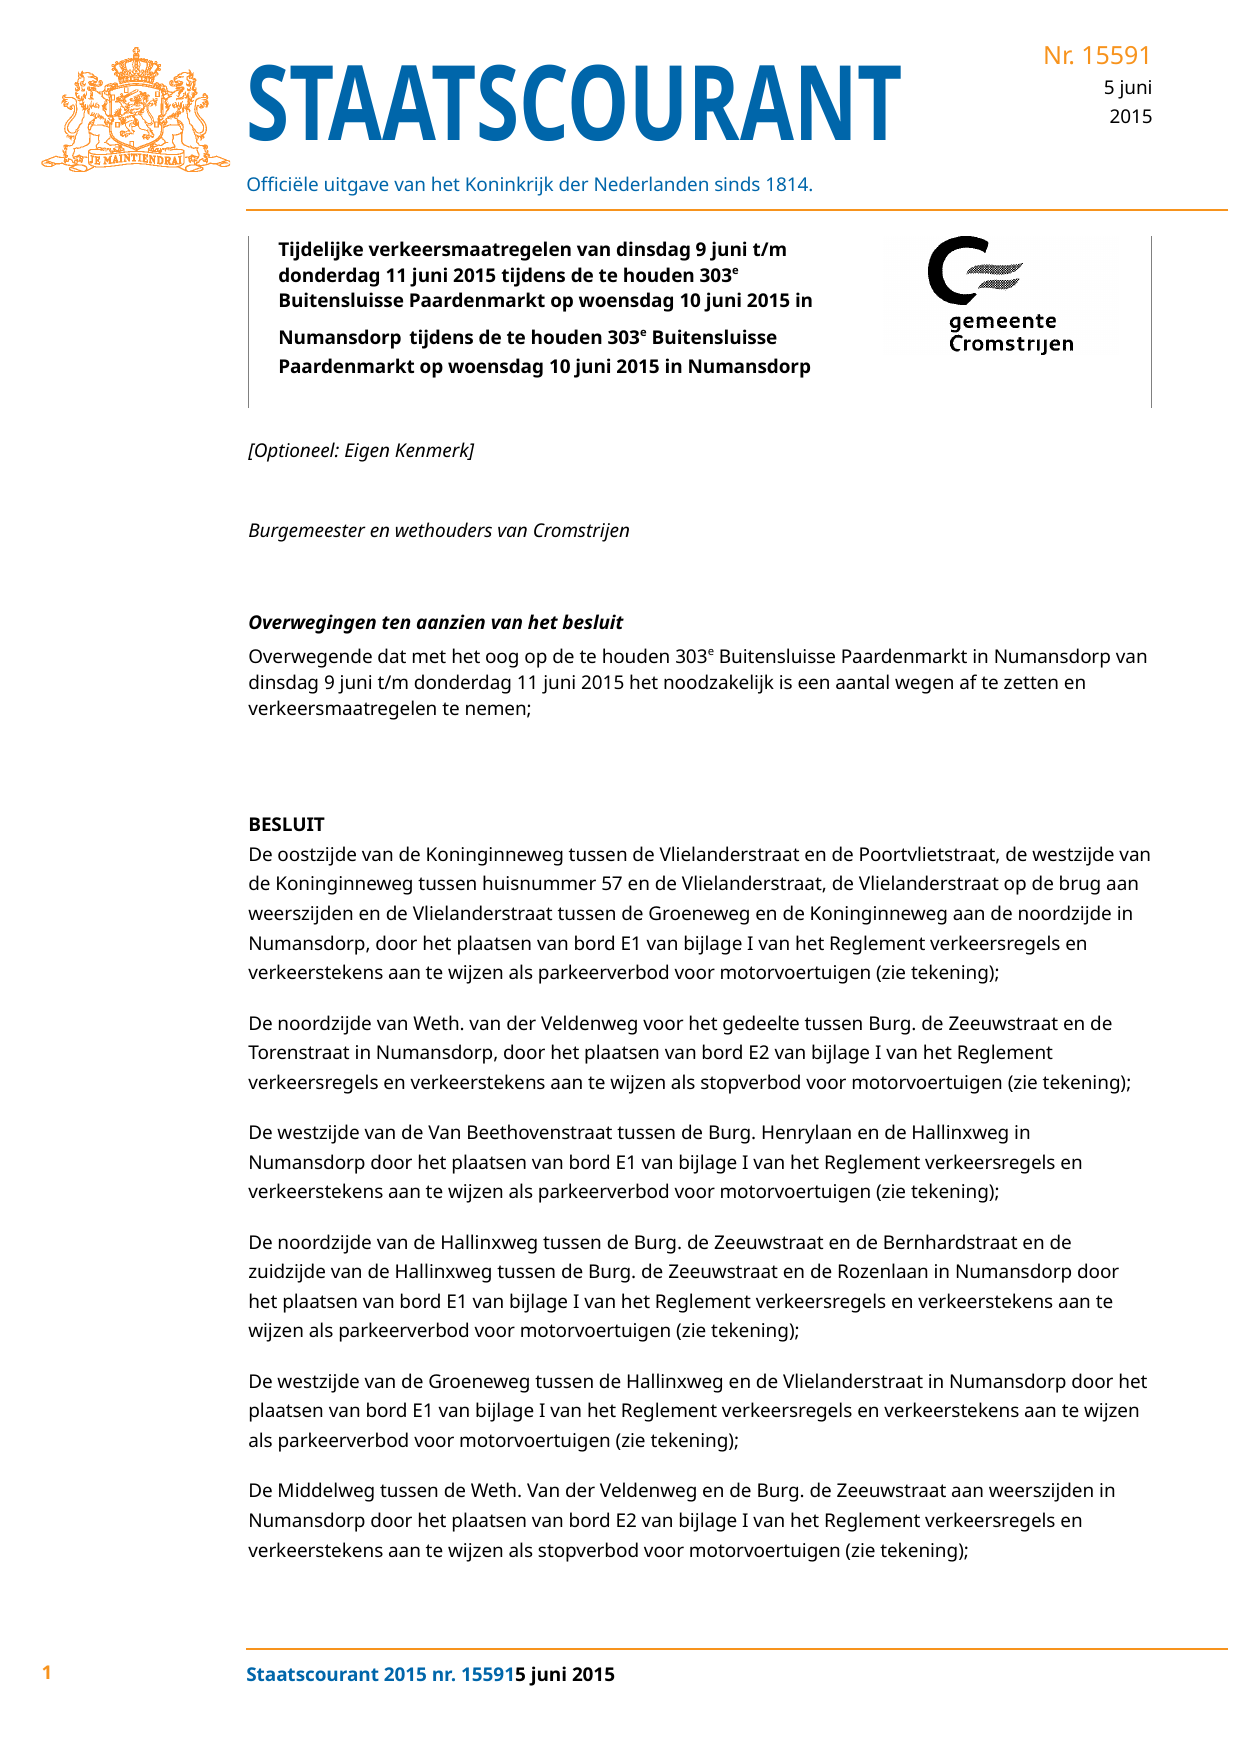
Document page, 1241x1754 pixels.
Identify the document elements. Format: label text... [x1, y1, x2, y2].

text De westzijde van de Van Beethovenstraat tussen de Burg. Henrylaan en de Hallinxweg in Numansdorp door het plaatsen van bord E1 van bijlage I van het Reglement verkeersregels en verkeerstekens aan te wijzen als parkeerverbod voor motorvoertuigen (zie tekening); [248, 1119, 1152, 1204]
table_header Tijdelijke verkeersmaatregelen van dinsdag 9 juni t/m donderdag 11 juni 2015 tijdens de te houden 303e Buitensluisse Paardenmarkt op woensdag 10 juni 2015 in Numansdorp tijdens de te houden 303e Buitensluisse Paardenmarkt op woensdag 10 juni 2015 in Numansdorp [249, 236, 850, 408]
text De noordzijde van de Hallinxweg tussen de Burg. de Zeeuwstraat en de Bernhardstraat en de zuidzijde van de Hallinxweg tussen de Burg. de Zeeuwstraat en de Rozenlaan in Numansdorp door het plaatsen van bord E1 van bijlage I van het Reglement verkeersregels en verkeerstekens aan te wijzen als parkeerverbod voor motorvoertuigen (zie tekening); [248, 1229, 1152, 1343]
text BESLUIT [248, 811, 1152, 837]
text Burgemeester en wethouders van Cromstrijen [248, 517, 1152, 543]
text Overwegingen ten aanzien van het besluit [248, 609, 1152, 635]
picture [41, 47, 231, 172]
text De noordzijde van Weth. van der Veldenweg voor het gedeelte tussen Burg. de Zeeuwstraat en de Torenstraat in Numansdorp, door het plaatsen van bord E2 van bijlage I van het Reglement verkeersregels en verkeerstekens aan te wijzen als stopverbod voor motorvoertuigen (zie tekening); [248, 1010, 1152, 1094]
table_header [850, 236, 1151, 408]
text De Middelweg tussen de Weth. Van der Veldenweg en de Burg. de Zeeuwstraat aan weerszijden in Numansdorp door het plaatsen van bord E2 van bijlage I van het Reglement verkeersregels en verkeerstekens aan te wijzen als stopverbod voor motorvoertuigen (zie tekening); [248, 1478, 1152, 1562]
text Overwegende dat met het oog op de te houden 303e Buitensluisse Paardenmarkt in Numansdorp van dinsdag 9 juni t/m donderdag 11 juni 2015 het noodzakelijk is een aantal wegen af te zetten en verkeersmaatregelen te nemen; [248, 643, 1152, 721]
text De westzijde van de Groeneweg tussen de Hallinxweg en de Vlielanderstraat in Numansdorp door het plaatsen van bord E1 van bijlage I van het Reglement verkeersregels en verkeerstekens aan te wijzen als parkeerverbod voor motorvoertuigen (zie tekening); [248, 1368, 1152, 1453]
text De oostzijde van de Koninginneweg tussen de Vlielanderstraat en de Poortvlietstraat, de westzijde van de Koninginneweg tussen huisnummer 57 en de Vlielanderstraat, de Vlielanderstraat op de brug aan weerszijden en de Vlielanderstraat tussen de Groeneweg en de Koninginneweg aan de noordzijde in Numansdorp, door het plaatsen van bord E1 van bijlage I van het Reglement verkeersregels en verkeerstekens aan te wijzen als parkeerverbod voor motorvoertuigen (zie tekening); [248, 841, 1152, 985]
text [Optioneel: Eigen Kenmerk] [248, 437, 1152, 463]
picture [882, 236, 1119, 355]
